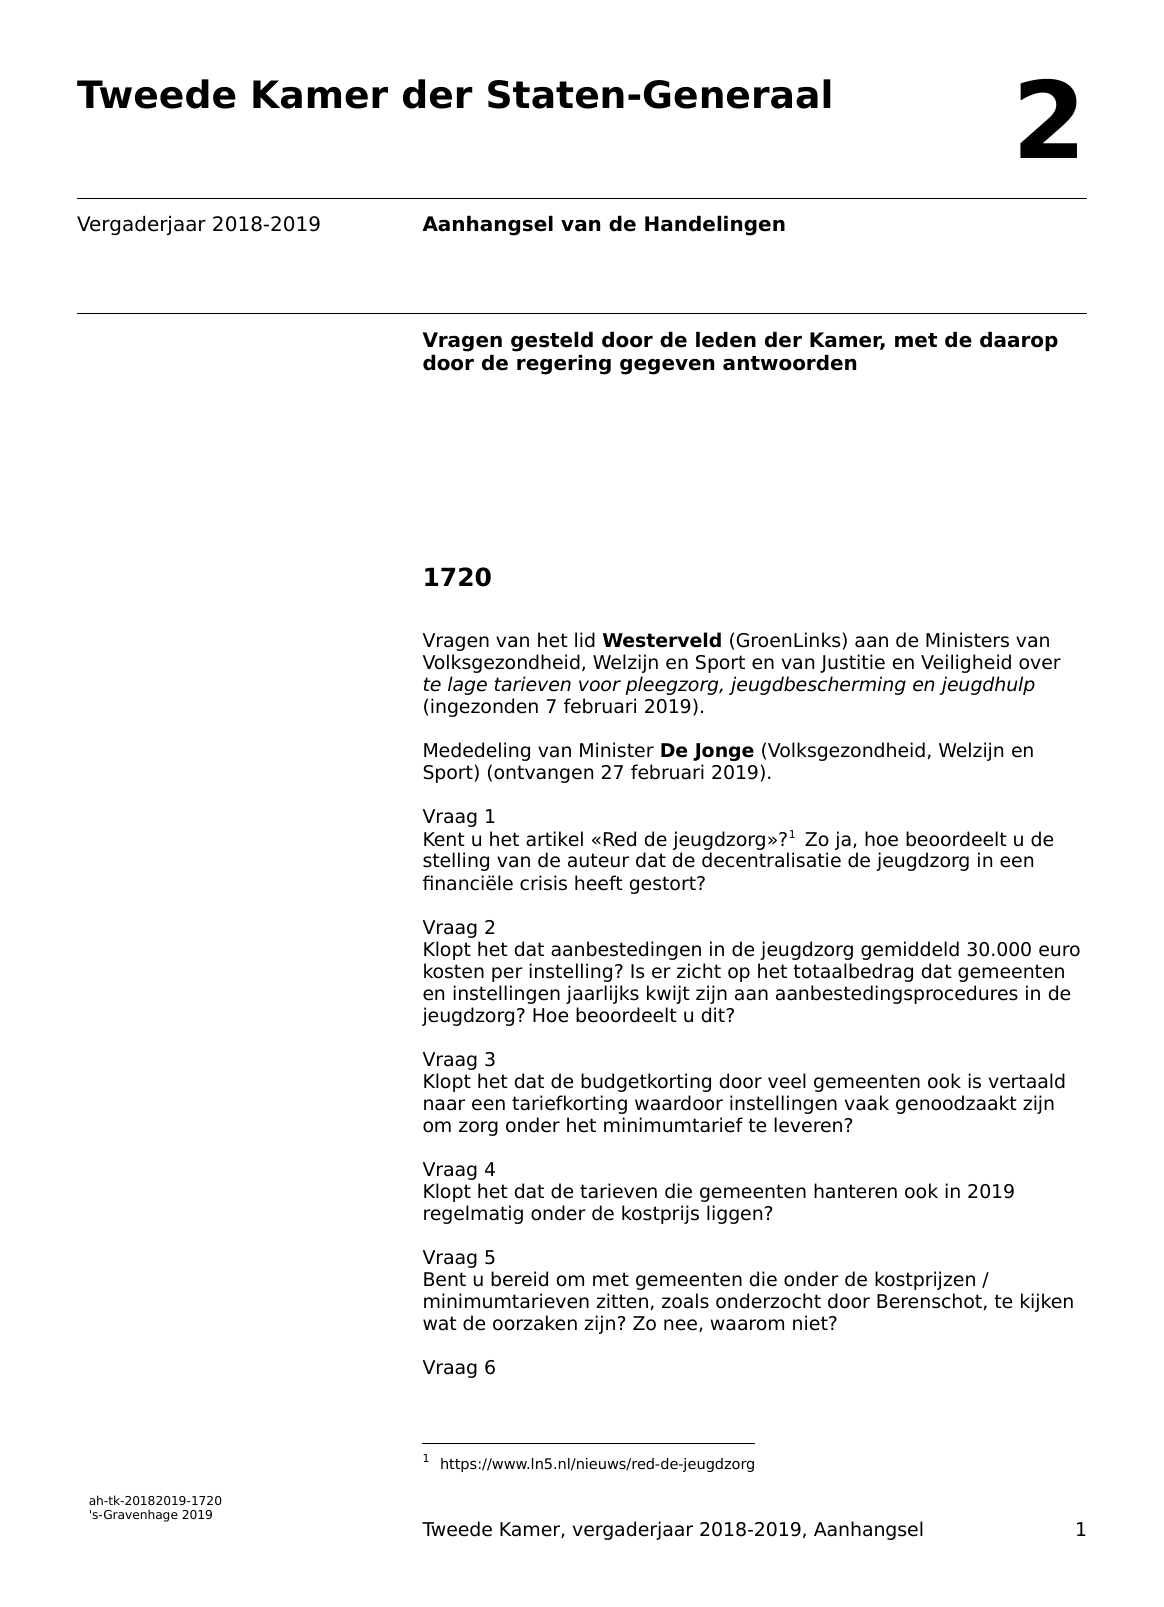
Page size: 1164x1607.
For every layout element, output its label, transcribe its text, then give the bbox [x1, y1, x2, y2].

text Vraag 1 [422, 806, 1087, 828]
text 1720 [422, 563, 1087, 592]
text Bent u bereid om met gemeenten die onder de kostprijzen / minimumtarieven zitten, zoals onderzocht door Berenschot, te kijken wat de oorzaken zijn? Zo nee, waarom niet? [422, 1269, 1087, 1335]
table_header 2 [886, 59, 1087, 198]
text Klopt het dat aanbestedingen in de jeugdzorg gemiddeld 30.000 euro kosten per instelling? Is er zicht op het totaalbedrag dat gemeenten en instellingen jaarlijks kwijt zijn aan aanbestedingsprocedures in de jeugdzorg? Hoe beoordeelt u dit? [422, 938, 1087, 1026]
text Klopt het dat de tarieven die gemeenten hanteren ook in 2019 regelmatig onder de kostprijs liggen? [422, 1181, 1087, 1225]
text https://www.ln5.nl/nieuws/red-de-jeugdzorg [422, 1452, 1087, 1474]
text Vraag 4 [422, 1159, 1087, 1181]
table_header Tweede Kamer der Staten-Generaal [77, 59, 886, 198]
table_cell Vragen gesteld door de leden der Kamer, met de daarop door de regering gegeven antwoorden [422, 314, 1087, 375]
table_cell Aanhangsel van de Handelingen [422, 199, 1087, 313]
text Mededeling van Minister De Jonge (Volksgezondheid, Welzijn en Sport) (ontvangen 27 februari 2019). [422, 740, 1087, 784]
table_cell Vergaderjaar 2018-2019 [77, 199, 422, 313]
table_cell [77, 314, 422, 375]
text Vraag 5 [422, 1247, 1087, 1269]
text ah-tk-20182019-1720 [88, 1494, 323, 1508]
text Vraag 2 [422, 917, 1087, 938]
text Vraag 3 [422, 1049, 1087, 1071]
text Vraag 6 [422, 1357, 1087, 1379]
text Vragen van het lid Westerveld (GroenLinks) aan de Ministers van Volksgezondheid, Welzijn en Sport en van Justitie en Veiligheid over te lage tarieven voor pleegzorg, jeugdbescherming en jeugdhulp (ingezonden 7 februari 2019). [422, 630, 1087, 718]
text Kent u het artikel «Red de jeugdzorg»? Zo ja, hoe beoordeelt u de stelling van de auteur dat de decentralisatie de jeugdzorg in een financiële crisis heeft gestort? [422, 828, 1087, 894]
text Klopt het dat de budgetkorting door veel gemeenten ook is vertaald naar een tariefkorting waardoor instellingen vaak genoodzaakt zijn om zorg onder het minimumtarief te leveren? [422, 1071, 1087, 1137]
text 's-Gravenhage 2019 [88, 1508, 323, 1522]
